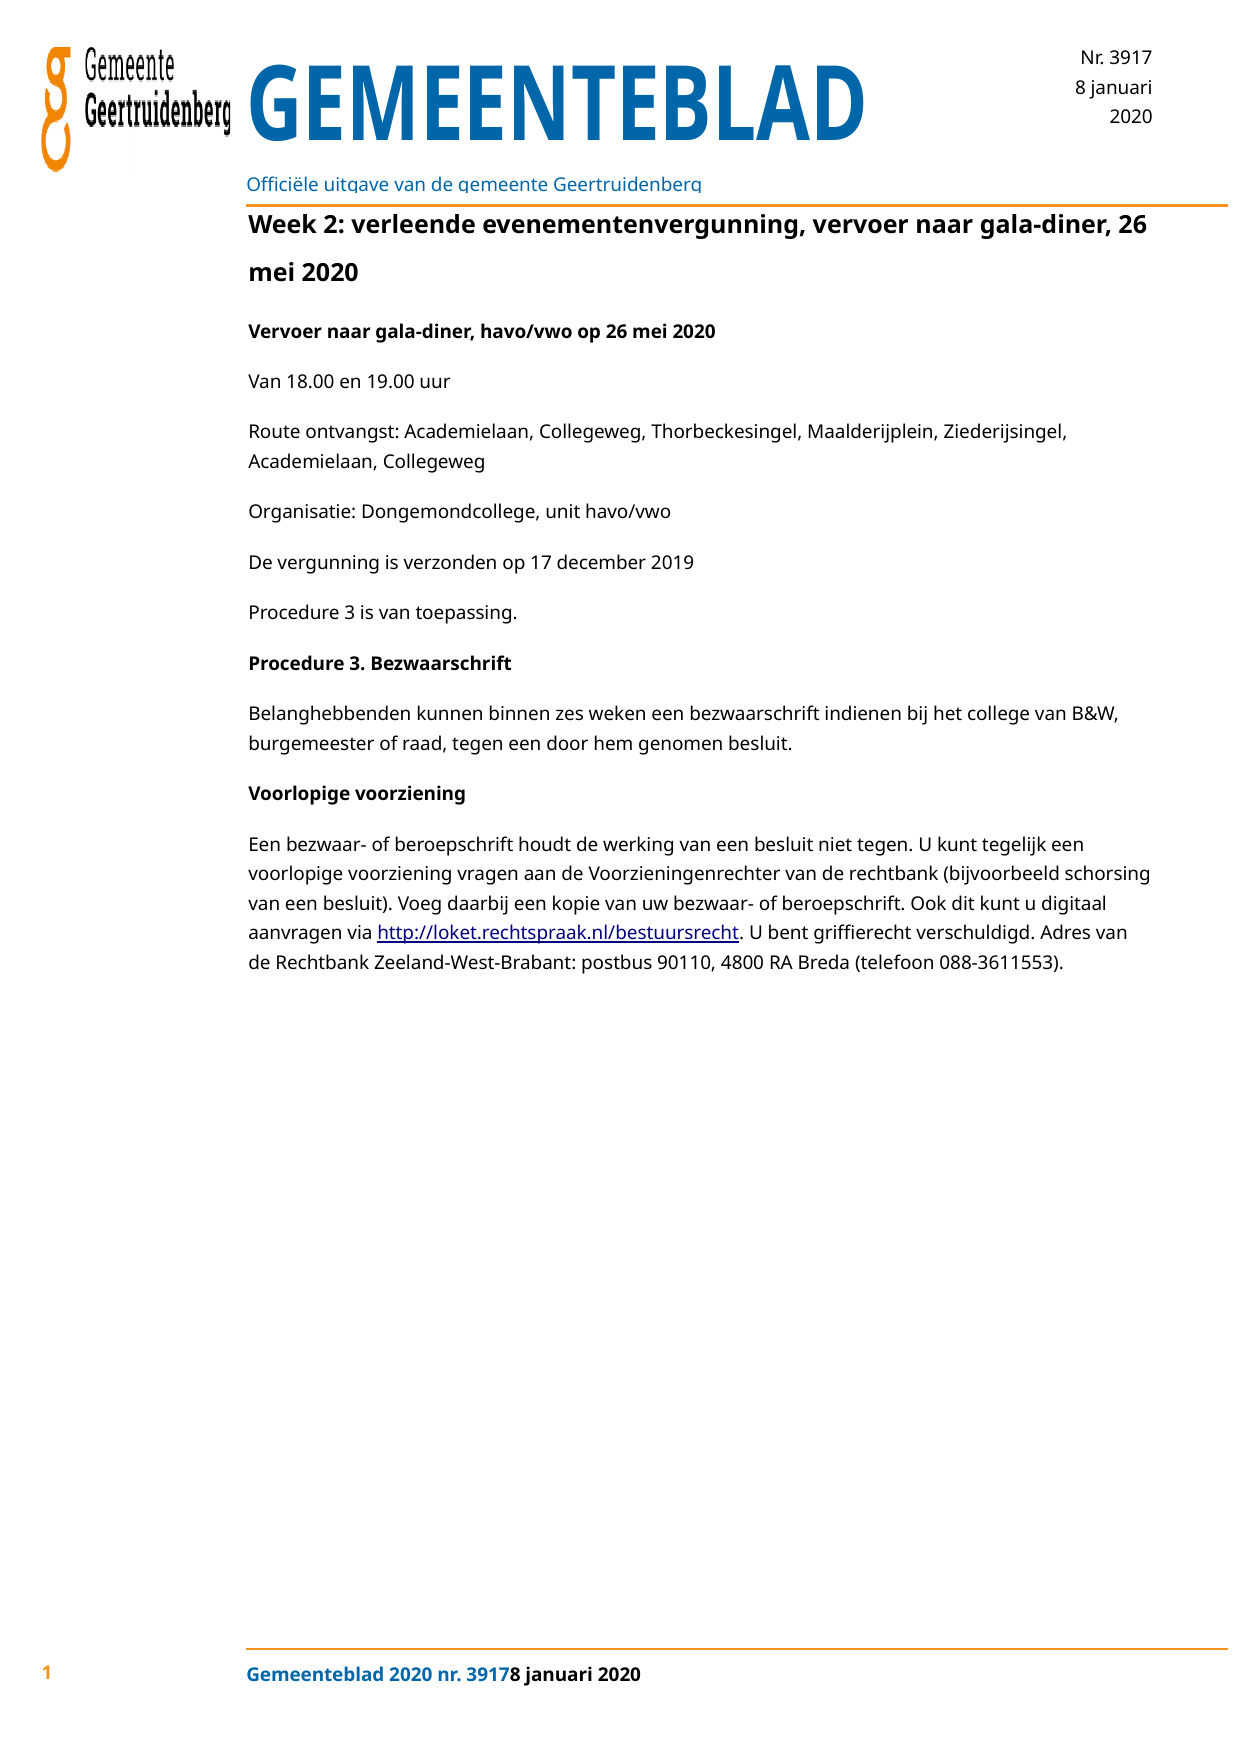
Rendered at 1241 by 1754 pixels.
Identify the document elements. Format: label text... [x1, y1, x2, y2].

text Vervoer naar gala-diner, havo/vwo op 26 mei 2020 [248, 318, 1152, 344]
text De vergunning is verzonden op 17 december 2019 [248, 549, 1152, 575]
text Route ontvangst: Academielaan, Collegeweg, Thorbeckesingel, Maalderijplein, Ziederijsingel, Academielaan, Collegeweg [248, 419, 1152, 474]
text Procedure 3. Bezwaarschrift [248, 650, 1152, 676]
picture [41, 47, 231, 172]
text Een bezwaar- of beroepschrift houdt de werking van een besluit niet tegen. U kunt tegelijk een voorlopige voorziening vragen aan de Voorzieningenrechter van de rechtbank (bijvoorbeeld schorsing van een besluit). Voeg daarbij een kopie van uw bezwaar- of beroepschrift. Ook dit kunt u digitaal aanvragen via http://loket.rechtspraak.nl/bestuursrecht. U bent griffierecht verschuldigd. Adres van de Rechtbank Zeeland-West-Brabant: postbus 90110, 4800 RA Breda (telefoon 088-3611553). [248, 831, 1152, 975]
text Week 2: verleende evenementenvergunning, vervoer naar gala-diner, 26 mei 2020 [248, 207, 1152, 288]
text Voorlopige voorziening [248, 780, 1152, 806]
text Procedure 3 is van toepassing. [248, 599, 1152, 625]
text Belanghebbenden kunnen binnen zes weken een bezwaarschrift indienen bij het college van B&W, burgemeester of raad, tegen een door hem genomen besluit. [248, 700, 1152, 756]
text Van 18.00 en 19.00 uur [248, 368, 1152, 394]
text Organisatie: Dongemondcollege, unit havo/vwo [248, 499, 1152, 524]
